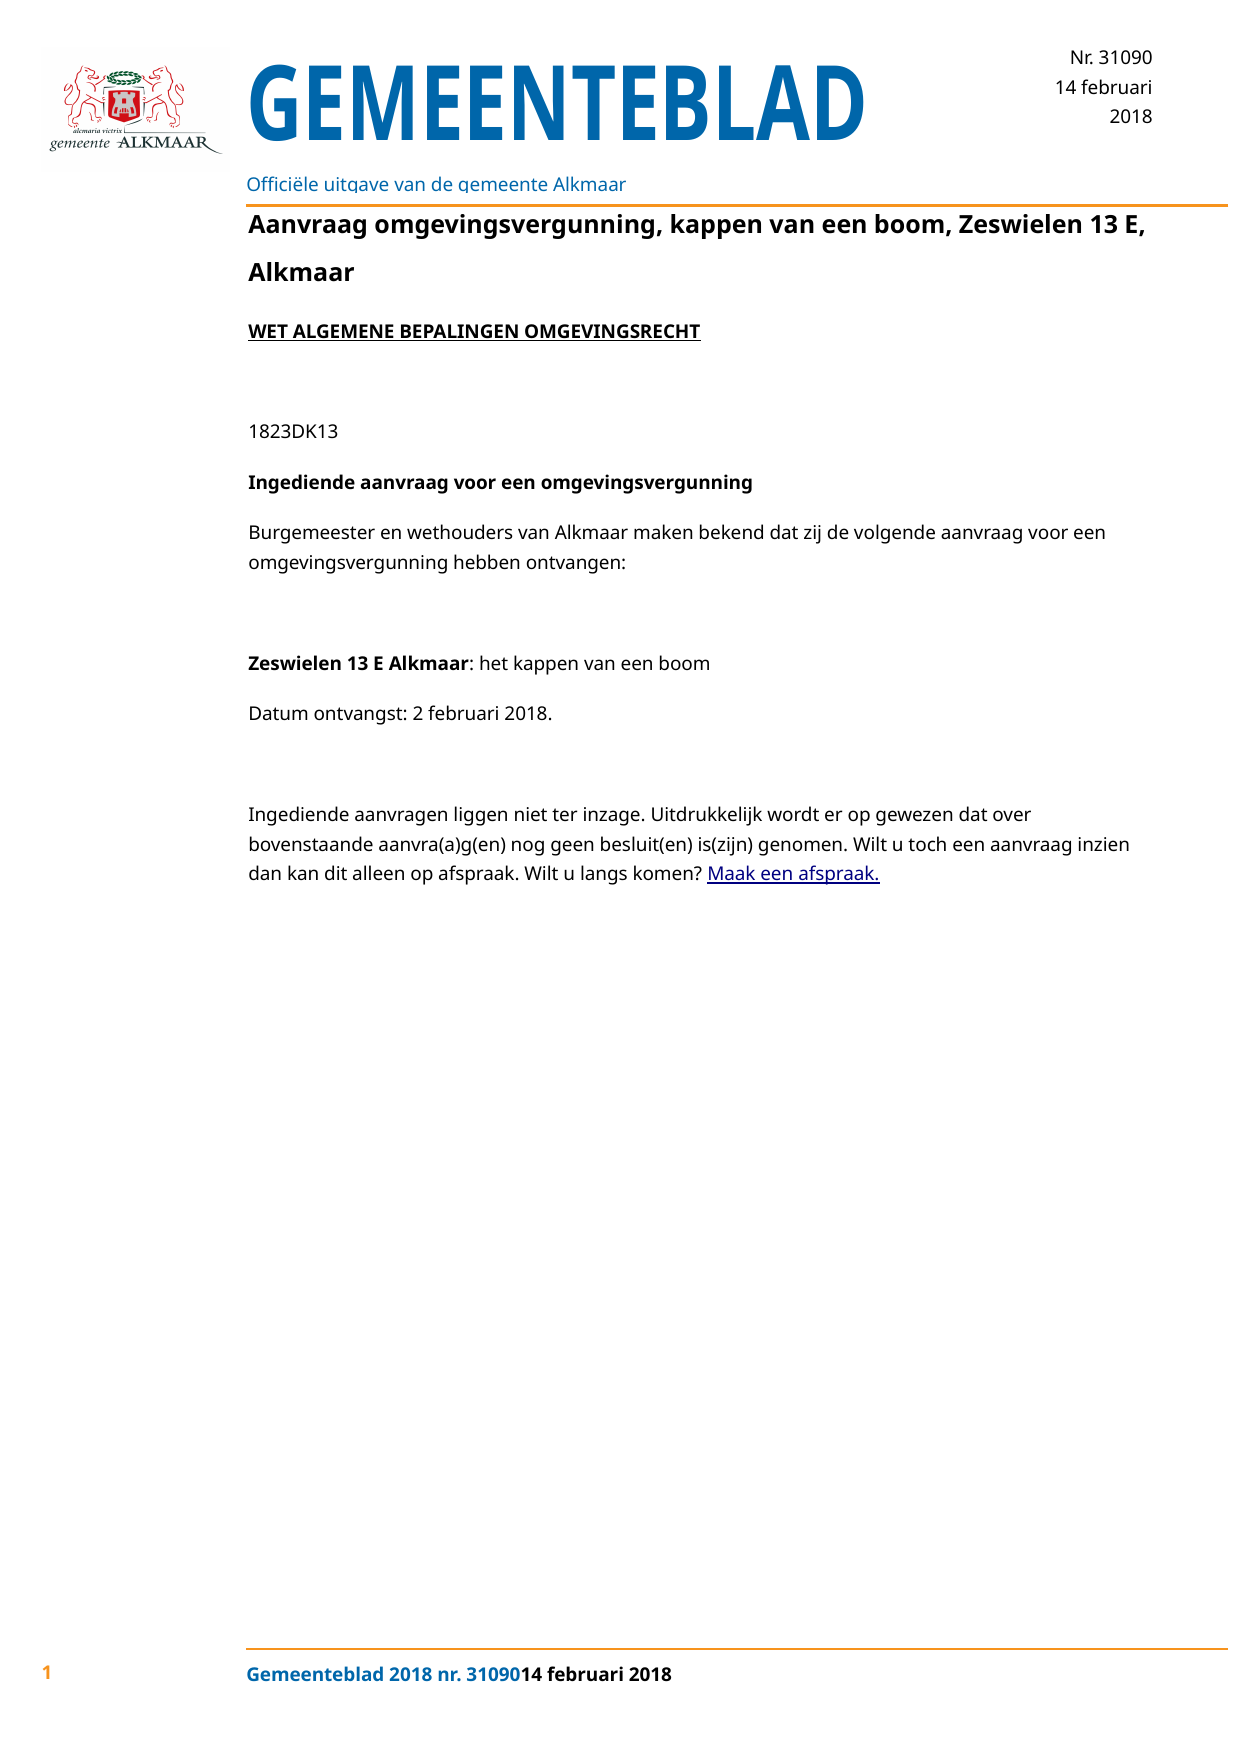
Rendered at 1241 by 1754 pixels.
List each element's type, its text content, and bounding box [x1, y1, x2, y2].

text Aanvraag omgevingsvergunning, kappen van een boom, Zeswielen 13 E, Alkmaar [248, 207, 1152, 288]
text Zeswielen 13 E Alkmaar: het kappen van een boom [248, 650, 1152, 676]
text WET ALGEMENE BEPALINGEN OMGEVINGSRECHT [248, 318, 1152, 344]
picture [41, 47, 231, 172]
text Ingediende aanvragen liggen niet ter inzage. Uitdrukkelijk wordt er op gewezen dat over bovenstaande aanvra(a)g(en) nog geen besluit(en) is(zijn) genomen. Wilt u toch een aanvraag inzien dan kan dit alleen op afspraak. Wilt u langs komen? Maak een afspraak. [248, 801, 1152, 886]
text Burgemeester en wethouders van Alkmaar maken bekend dat zij de volgende aanvraag voor een omgevingsvergunning hebben ontvangen: [248, 519, 1152, 575]
text Ingediende aanvraag voor een omgevingsvergunning [248, 469, 1152, 495]
text Datum ontvangst: 2 februari 2018. [248, 700, 1152, 726]
text 1823DK13 [248, 419, 1152, 444]
